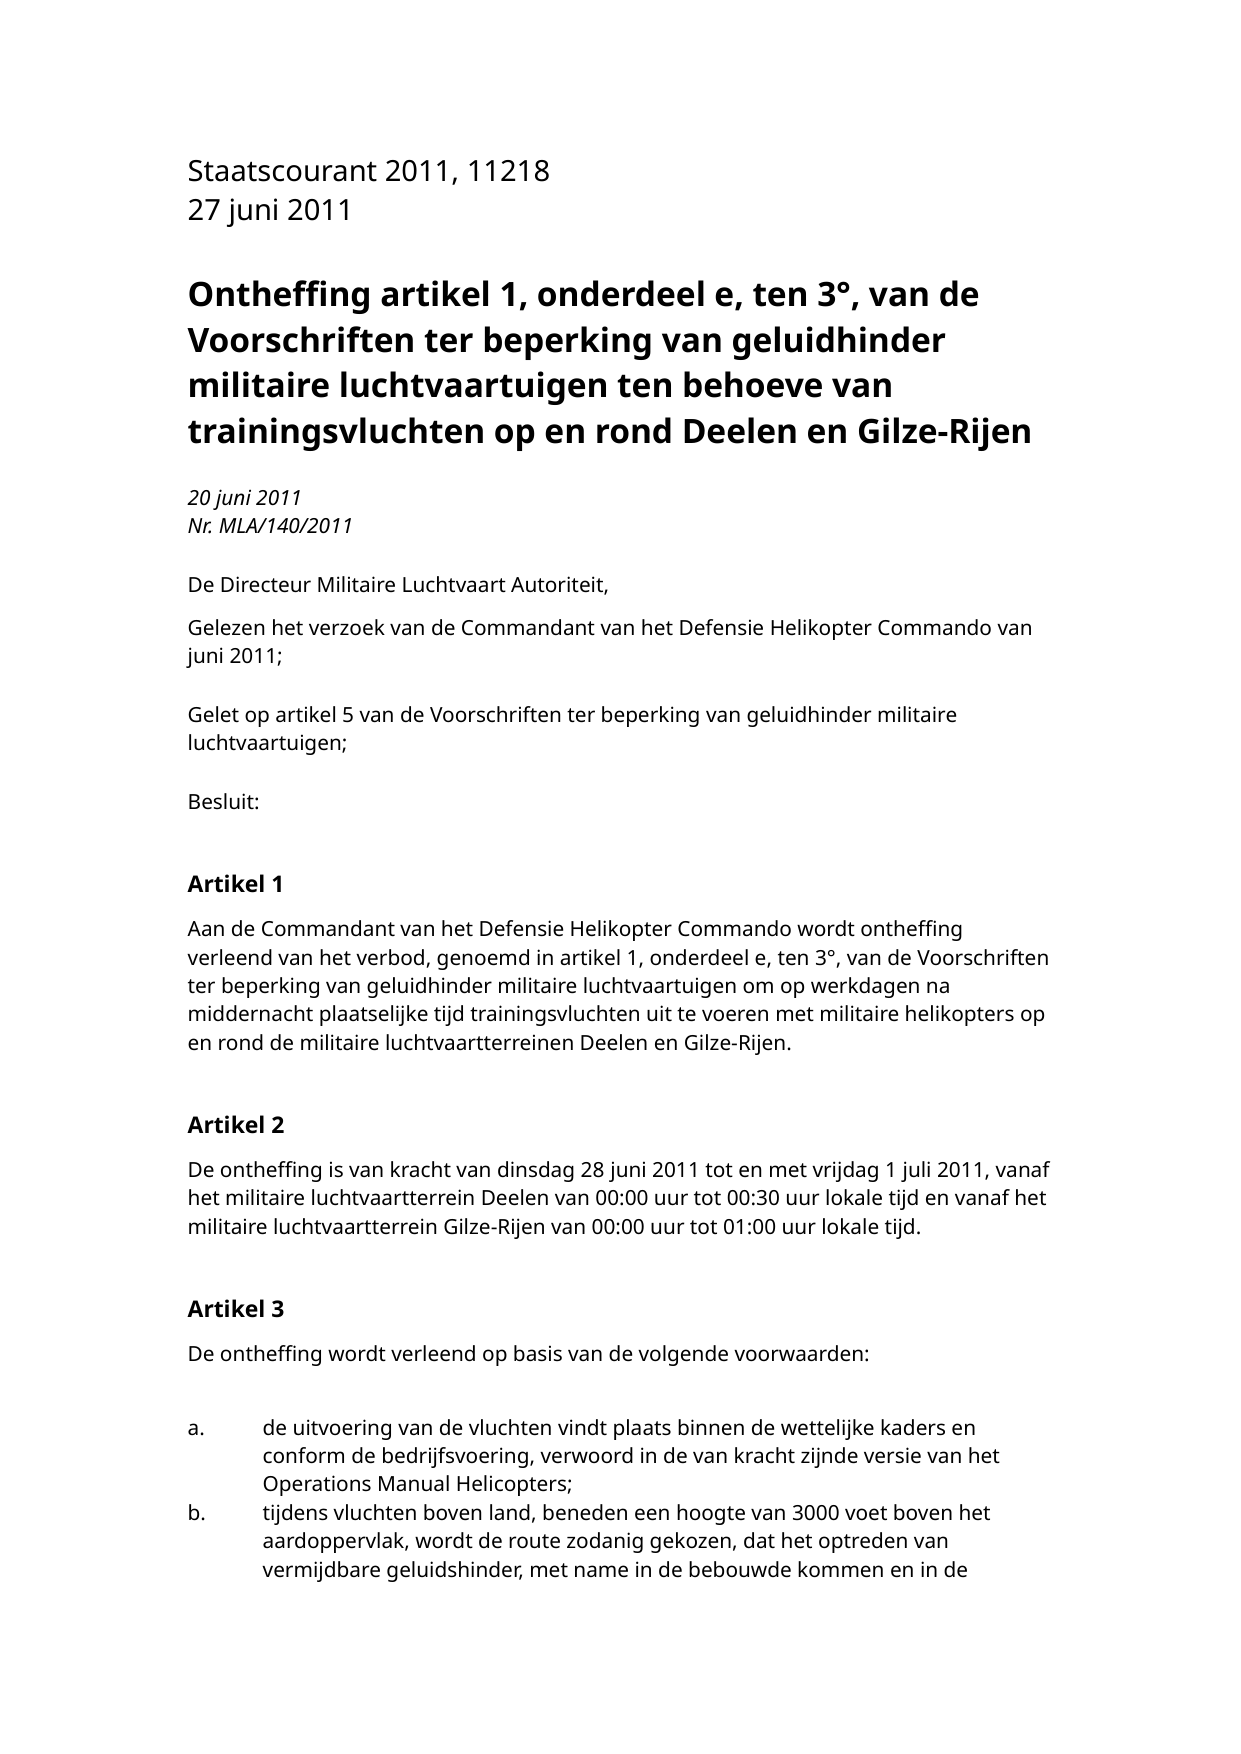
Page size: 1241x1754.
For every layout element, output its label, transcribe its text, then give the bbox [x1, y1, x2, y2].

list tijdens vluchten boven land, beneden een hoogte van 3000 voet boven het aardoppervlak, wordt de route zodanig gekozen, dat het optreden van vermijdbare geluidshinder, met name in de bebouwde kommen en in de [187, 1498, 1053, 1583]
text De ontheffing is van kracht van dinsdag 28 juni 2011 tot en met vrijdag 1 juli 2011, vanaf het militaire luchtvaartterrein Deelen van 00:00 uur tot 00:30 uur lokale tijd en vanaf het militaire luchtvaartterrein Gilze-Rijen van 00:00 uur tot 01:00 uur lokale tijd. [187, 1155, 1053, 1240]
text Staatscourant 2011, 11218 [187, 150, 1053, 190]
text Aan de Commandant van het Defensie Helikopter Commando wordt ontheffing verleend van het verbod, genoemd in artikel 1, onderdeel e, ten 3°, van de Voorschriften ter beperking van geluidhinder militaire luchtvaartuigen om op werkdagen na middernacht plaatselijke tijd trainingsvluchten uit te voeren met militaire helikopters op en rond de militaire luchtvaartterreinen Deelen en Gilze-Rijen. [187, 914, 1053, 1056]
text 27 juni 2011 [187, 190, 1053, 229]
subtitle Artikel 2 [187, 1109, 1053, 1140]
text 20 juni 2011 [187, 483, 1053, 511]
subtitle Artikel 3 [187, 1293, 1053, 1324]
text Besluit: [187, 787, 1053, 815]
text Gelezen het verzoek van de Commandant van het Defensie Helikopter Commando van juni 2011; [187, 613, 1053, 670]
text Gelet op artikel 5 van de Voorschriften ter beperking van geluidhinder militaire luchtvaartuigen; [187, 700, 1053, 757]
subtitle Ontheffing artikel 1, onderdeel e, ten 3°, van de Voorschriften ter beperking van geluidhinder militaire luchtvaartuigen ten behoeve van trainingsvluchten op en rond Deelen en Gilze-Rijen [187, 271, 1053, 453]
subtitle Artikel 1 [187, 868, 1053, 899]
text Nr. MLA/140/2011 [187, 511, 1053, 540]
text De ontheffing wordt verleend op basis van de volgende voorwaarden: [187, 1339, 1053, 1368]
text De Directeur Militaire Luchtvaart Autoriteit, [187, 570, 1053, 598]
list de uitvoering van de vluchten vindt plaats binnen de wettelijke kaders en conform de bedrijfsvoering, verwoord in de van kracht zijnde versie van het Operations Manual Helicopters; [187, 1413, 1053, 1498]
